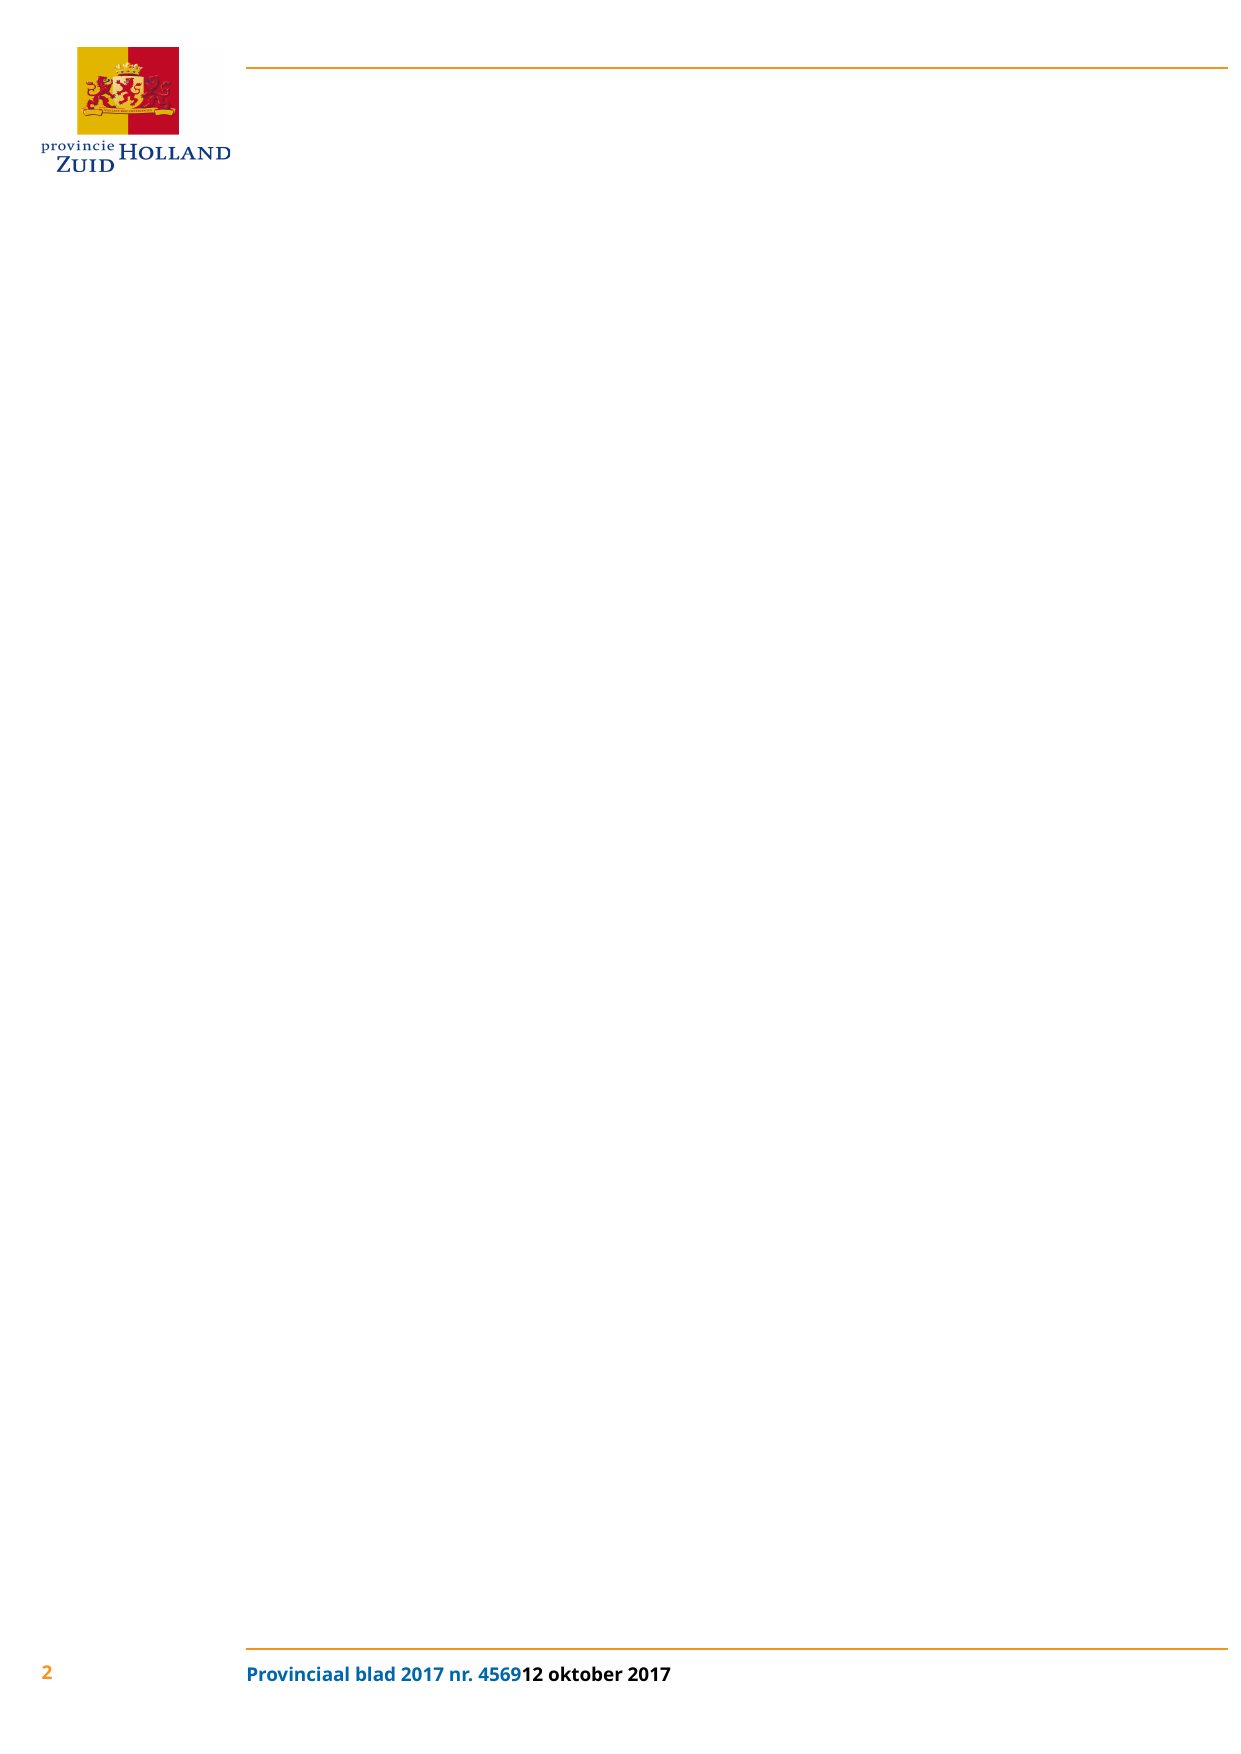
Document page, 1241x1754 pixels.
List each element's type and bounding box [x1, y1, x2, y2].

picture [41, 47, 231, 172]
